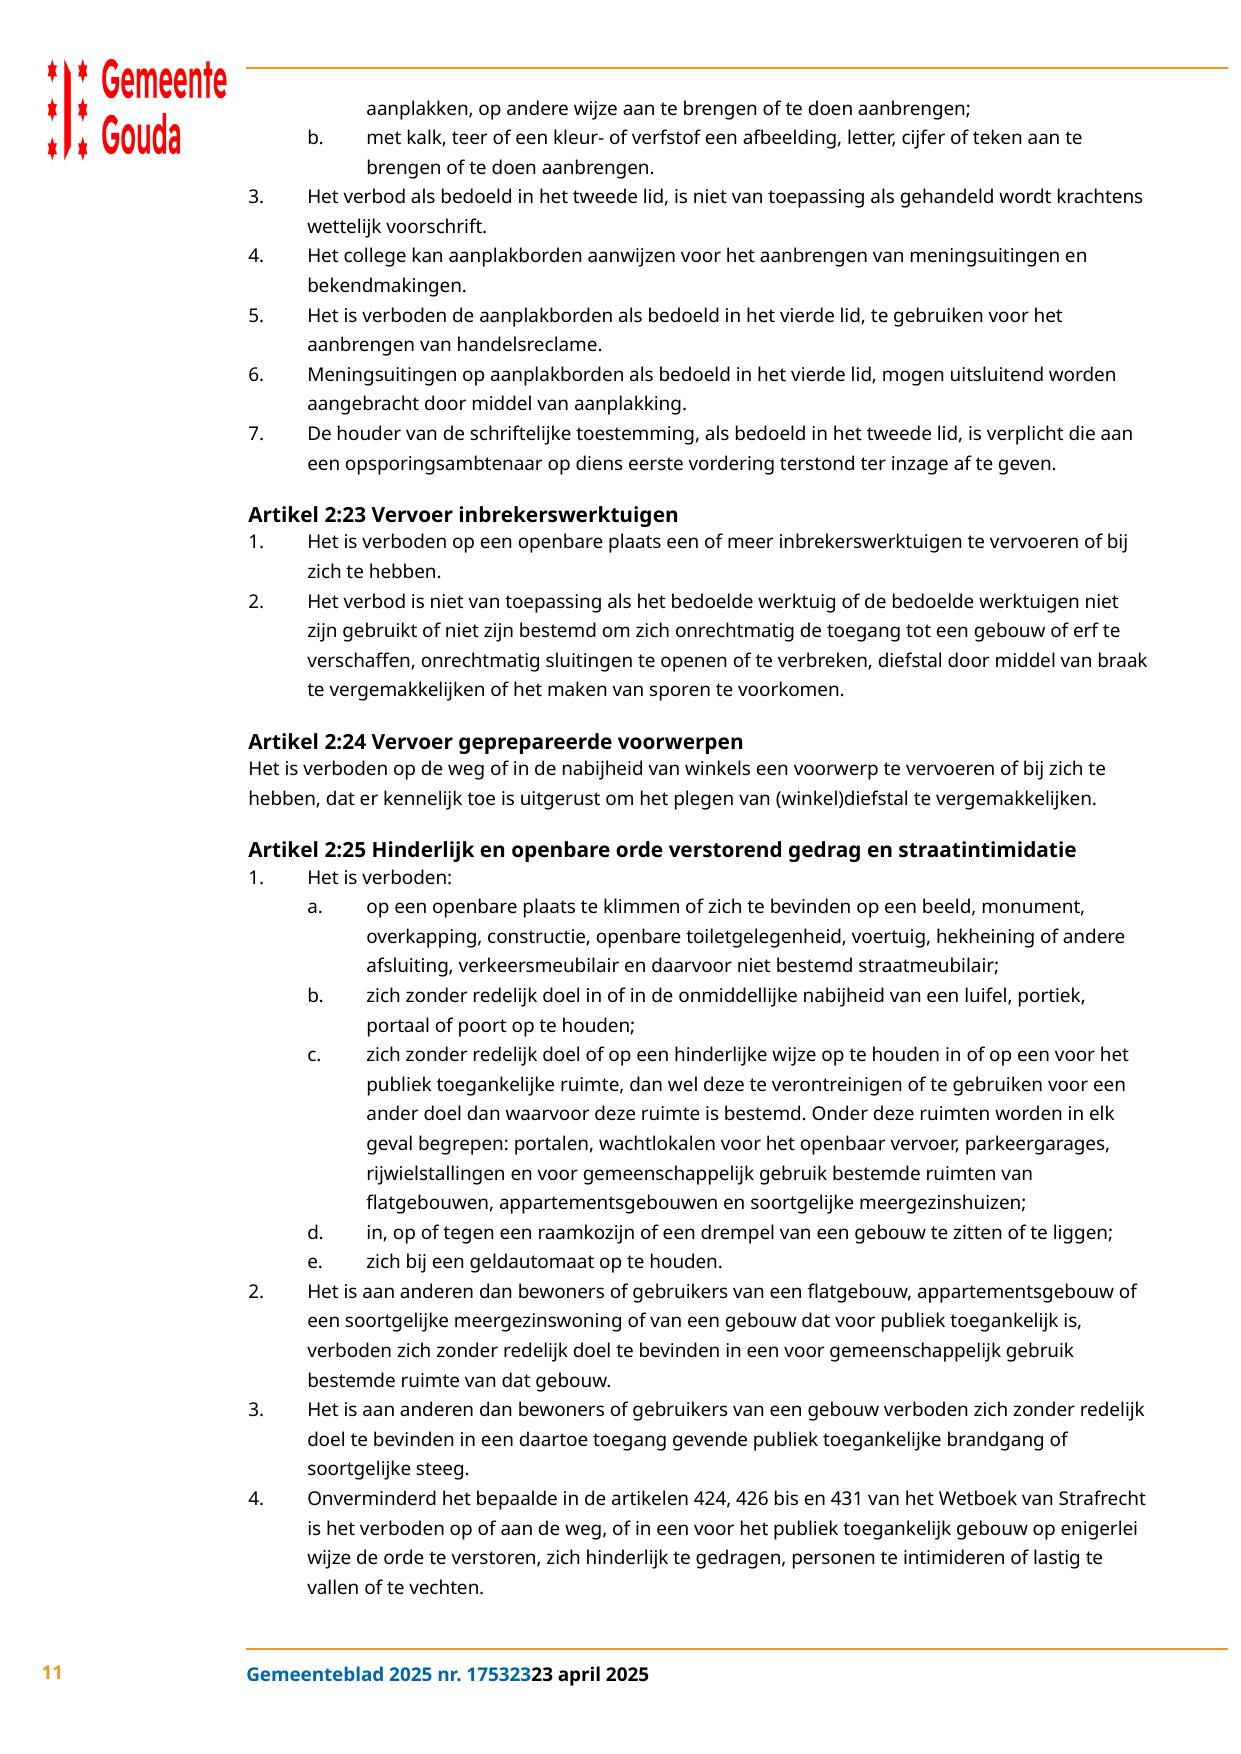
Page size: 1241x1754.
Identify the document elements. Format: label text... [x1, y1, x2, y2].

text Artikel 2:24 Vervoer geprepareerde voorwerpen [248, 727, 1152, 755]
list Het is verboden: [248, 864, 1152, 889]
list zich zonder redelijk doel of op een hinderlijke wijze op te houden in of op een voor het publiek toegankelijke ruimte, dan wel deze te verontreinigen of te gebruiken voor een ander doel dan waarvoor deze ruimte is bestemd. Onder deze ruimten worden in elk geval begrepen: portalen, wachtlokalen voor het openbaar vervoer, parkeergarages, rijwielstallingen en voor gemeenschappelijk gebruik bestemde ruimten van flatgebouwen, appartementsgebouwen en soortgelijke meergezinshuizen; [307, 1041, 1152, 1215]
list op een openbare plaats te klimmen of zich te bevinden op een beeld, monument, overkapping, constructie, openbare toiletgelegenheid, voertuig, hekheining of andere afsluiting, verkeersmeubilair en daarvoor niet bestemd straatmeubilair; [307, 893, 1152, 978]
list zich zonder redelijk doel in of in de onmiddellijke nabijheid van een luifel, portiek, portaal of poort op te houden; [307, 982, 1152, 1037]
list in, op of tegen een raamkozijn of een drempel van een gebouw te zitten of te liggen; [307, 1219, 1152, 1244]
text Artikel 2:23 Vervoer inbrekerswerktuigen [248, 500, 1152, 529]
picture [41, 47, 231, 172]
list Het is aan anderen dan bewoners of gebruikers van een flatgebouw, appartementsgebouw of een soortgelijke meergezinswoning of van een gebouw dat voor publiek toegankelijk is, verboden zich zonder redelijk doel te bevinden in een voor gemeenschappelijk gebruik bestemde ruimte van dat gebouw. [248, 1278, 1152, 1392]
list Het verbod als bedoeld in het tweede lid, is niet van toepassing als gehandeld wordt krachtens wettelijk voorschrift. [248, 183, 1152, 239]
list Meningsuitingen op aanplakborden als bedoeld in het vierde lid, mogen uitsluitend worden aangebracht door middel van aanplakking. [248, 361, 1152, 416]
list Het is aan anderen dan bewoners of gebruikers van een gebouw verboden zich zonder redelijk doel te bevinden in een daartoe toegang gevende publiek toegankelijke brandgang of soortgelijke steeg. [248, 1396, 1152, 1481]
list Onverminderd het bepaalde in de artikelen 424, 426 bis en 431 van het Wetboek van Strafrecht is het verboden op of aan de weg, of in een voor het publiek toegankelijk gebouw op enigerlei wijze de orde te verstoren, zich hinderlijk te gedragen, personen te intimideren of lastig te vallen of te vechten. [248, 1485, 1152, 1599]
list Het college kan aanplakborden aanwijzen voor het aanbrengen van meningsuitingen en bekendmakingen. [248, 243, 1152, 298]
list met kalk, teer of een kleur- of verfstof een afbeelding, letter, cijfer of teken aan te brengen of te doen aanbrengen. [307, 124, 1152, 180]
text Het is verboden op de weg of in de nabijheid van winkels een voorwerp te vervoeren of bij zich te hebben, dat er kennelijk toe is uitgerust om het plegen van (winkel)diefstal te vergemakkelijken. [248, 755, 1152, 811]
list Het verbod is niet van toepassing als het bedoelde werktuig of de bedoelde werktuigen niet zijn gebruikt of niet zijn bestemd om zich onrechtmatig de toegang tot een gebouw of erf te verschaffen, onrechtmatig sluitingen te openen of te verbreken, diefstal door middel van braak te vergemakkelijken of het maken van sporen te voorkomen. [248, 588, 1152, 702]
list De houder van de schriftelijke toestemming, als bedoeld in het tweede lid, is verplicht die aan een opsporingsambtenaar op diens eerste vordering terstond ter inzage af te geven. [248, 420, 1152, 476]
list Het is verboden op een openbare plaats een of meer inbrekerswerktuigen te vervoeren of bij zich te hebben. [248, 529, 1152, 584]
list zich bij een geldautomaat op te houden. [307, 1248, 1152, 1274]
list Het is verboden de aanplakborden als bedoeld in het vierde lid, te gebruiken voor het aanbrengen van handelsreclame. [248, 302, 1152, 357]
list aanplakken, op andere wijze aan te brengen of te doen aanbrengen; [307, 95, 1152, 121]
text Artikel 2:25 Hinderlijk en openbare orde verstorend gedrag en straatintimidatie [248, 835, 1152, 864]
